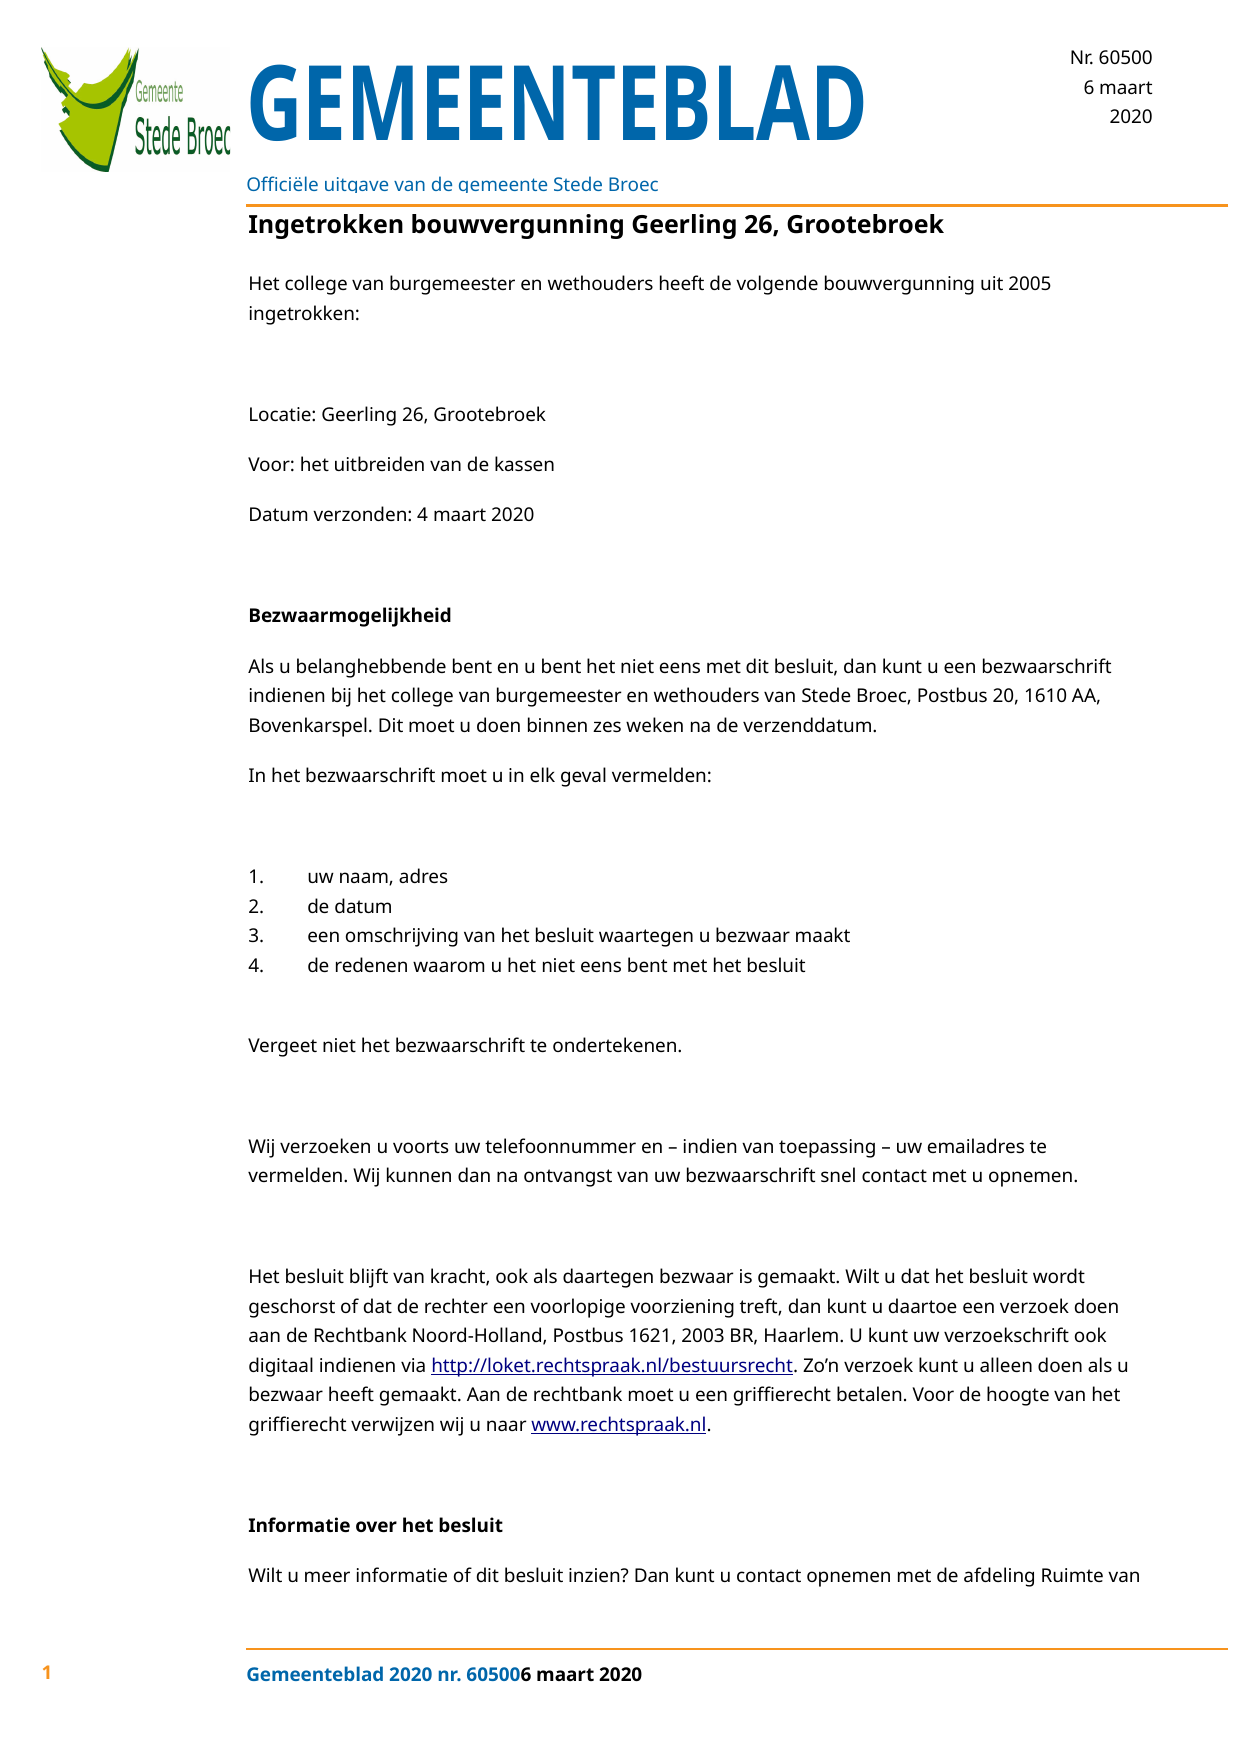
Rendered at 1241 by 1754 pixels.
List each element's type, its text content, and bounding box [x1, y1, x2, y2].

picture [41, 47, 231, 172]
text Datum verzonden: 4 maart 2020 [248, 502, 1152, 527]
list een omschrijving van het besluit waartegen u bezwaar maakt [248, 922, 1152, 948]
text Wilt u meer informatie of dit besluit inzien? Dan kunt u contact opnemen met de afdeling Ruimte van [248, 1562, 1152, 1588]
list de redenen waarom u het niet eens bent met het besluit [248, 952, 1152, 978]
text Informatie over het besluit [248, 1512, 1152, 1538]
text Ingetrokken bouwvergunning Geerling 26, Grootebroek [248, 207, 1152, 241]
text Voor: het uitbreiden van de kassen [248, 451, 1152, 477]
text Als u belanghebbende bent en u bent het niet eens met dit besluit, dan kunt u een bezwaarschrift indienen bij het college van burgemeester en wethouders van Stede Broec, Postbus 20, 1610 AA, Bovenkarspel. Dit moet u doen binnen zes weken na de verzenddatum. [248, 653, 1152, 738]
text Vergeet niet het bezwaarschrift te ondertekenen. [248, 1032, 1152, 1058]
text In het bezwaarschrift moet u in elk geval vermelden: [248, 762, 1152, 788]
text Bezwaarmogelijkheid [248, 602, 1152, 628]
list uw naam, adres [248, 863, 1152, 889]
text Het college van burgemeester en wethouders heeft de volgende bouwvergunning uit 2005 ingetrokken: [248, 270, 1152, 326]
text Locatie: Geerling 26, Grootebroek [248, 401, 1152, 426]
list de datum [248, 893, 1152, 918]
text Wij verzoeken u voorts uw telefoonnummer en – indien van toepassing – uw emailadres te vermelden. Wij kunnen dan na ontvangst van uw bezwaarschrift snel contact met u opnemen. [248, 1133, 1152, 1188]
text Het besluit blijft van kracht, ook als daartegen bezwaar is gemaakt. Wilt u dat het besluit wordt geschorst of dat de rechter een voorlopige voorziening treft, dan kunt u daartoe een verzoek doen aan de Rechtbank Noord-Holland, Postbus 1621, 2003 BR, Haarlem. U kunt uw verzoekschrift ook digitaal indienen via http://loket.rechtspraak.nl/bestuursrecht. Zo’n verzoek kunt u alleen doen als u bezwaar heeft gemaakt. Aan de rechtbank moet u een griffierecht betalen. Voor de hoogte van het griffierecht verwijzen wij u naar www.rechtspraak.nl. [248, 1263, 1152, 1437]
